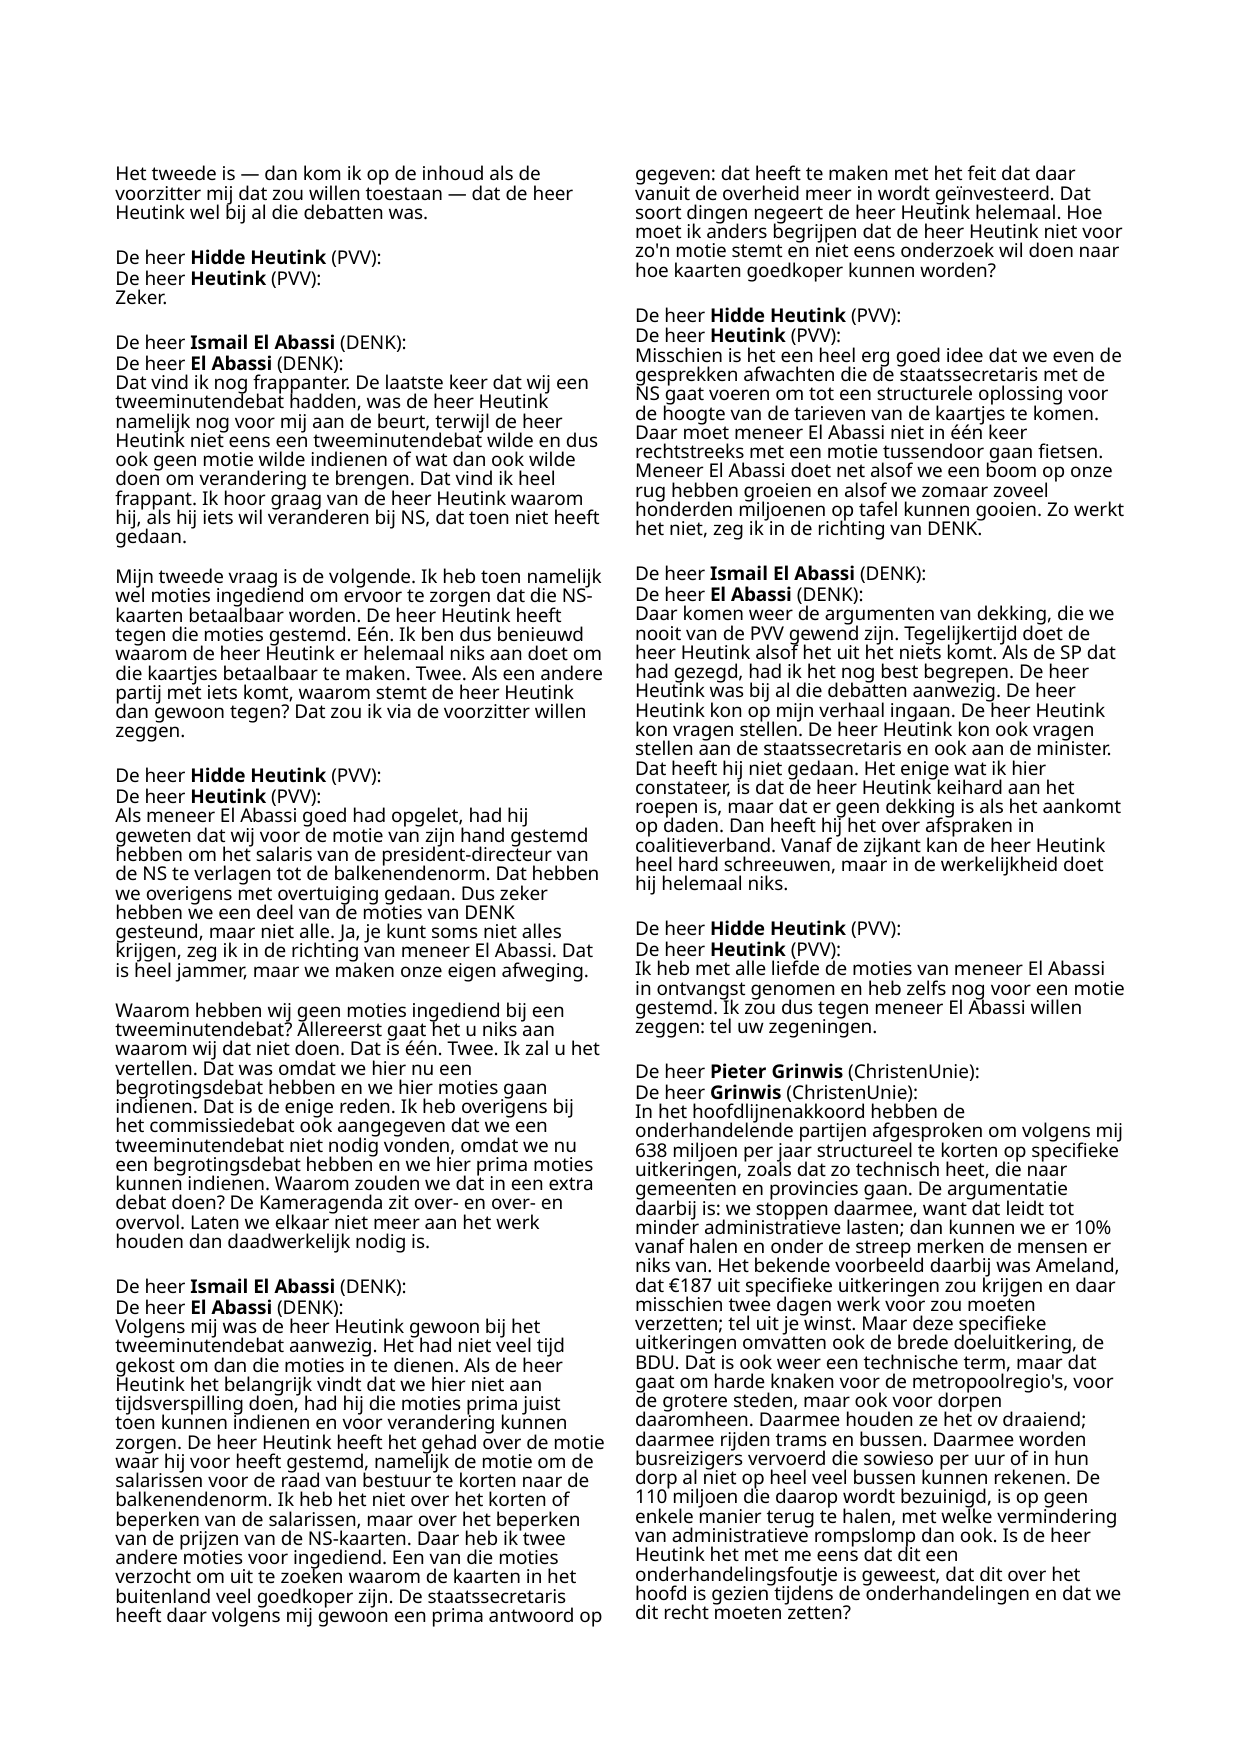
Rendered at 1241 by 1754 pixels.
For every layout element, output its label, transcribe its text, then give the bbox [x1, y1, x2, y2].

text De heer Heutink (PVV): [115, 788, 605, 807]
text De heer El Abassi (DENK): [115, 1299, 605, 1318]
text Dat vind ik nog frappanter. De laatste keer dat wij een tweeminutendebat hadden, was de heer Heutink namelijk nog voor mij aan de beurt, terwijl de heer Heutink niet eens een tweeminutendebat wilde en dus ook geen motie wilde indienen of wat dan ook wilde doen om verandering te brengen. Dat vind ik heel frappant. Ik hoor graag van de heer Heutink waarom hij, als hij iets wil veranderen bij NS, dat toen niet heeft gedaan. [115, 374, 605, 547]
text Misschien is het een heel erg goed idee dat we even de gesprekken afwachten die de staatssecretaris met de NS gaat voeren om tot een structurele oplossing voor de hoogte van de tarieven van de kaartjes te komen. Daar moet meneer El Abassi niet in één keer rechtstreeks met een motie tussendoor gaan fietsen. Meneer El Abassi doet net alsof we een boom op onze rug hebben groeien en alsof we zomaar zoveel honderden miljoenen op tafel kunnen gooien. Zo werkt het niet, zeg ik in de richting van DENK. [635, 347, 1125, 539]
text Waarom hebben wij geen moties ingediend bij een tweeminutendebat? Allereerst gaat het u niks aan waarom wij dat niet doen. Dat is één. Twee. Ik zal u het vertellen. Dat was omdat we hier nu een begrotingsdebat hebben en we hier moties gaan indienen. Dat is de enige reden. Ik heb overigens bij het commissiedebat ook aangegeven dat we een tweeminutendebat niet nodig vonden, omdat we nu een begrotingsdebat hebben en we hier prima moties kunnen indienen. Waarom zouden we dat in een extra debat doen? De Kameragenda zit over- en over- en overvol. Laten we elkaar niet meer aan het werk houden dan daadwerkelijk nodig is. [115, 1002, 605, 1252]
text De heer Heutink (PVV): [635, 327, 1125, 347]
text Het tweede is — dan kom ik op de inhoud als de voorzitter mij dat zou willen toestaan — dat de heer Heutink wel bij al die debatten was. [115, 165, 605, 223]
text Als meneer El Abassi goed had opgelet, had hij geweten dat wij voor de motie van zijn hand gestemd hebben om het salaris van de president-directeur van de NS te verlagen tot de balkenendenorm. Dat hebben we overigens met overtuiging gedaan. Dus zeker hebben we een deel van de moties van DENK gesteund, maar niet alle. Ja, je kunt soms niet alles krijgen, zeg ik in de richting van meneer El Abassi. Dat is heel jammer, maar we maken onze eigen afweging. [115, 807, 605, 981]
text Volgens mij was de heer Heutink gewoon bij het tweeminutendebat aanwezig. Het had niet veel tijd gekost om dan die moties in te dienen. Als de heer Heutink het belangrijk vindt dat we hier niet aan tijdsverspilling doen, had hij die moties prima juist toen kunnen indienen en voor verandering kunnen zorgen. De heer Heutink heeft het gehad over de motie waar hij voor heeft gestemd, namelijk de motie om de salarissen voor de raad van bestuur te korten naar de balkenendenorm. Ik heb het niet over het korten of beperken van de salarissen, maar over het beperken van de prijzen van de NS-kaarten. Daar heb ik twee andere moties voor ingediend. Een van die moties verzocht om uit te zoeken waarom de kaarten in het buitenland veel goedkoper zijn. De staatssecretaris heeft daar volgens mij gewoon een prima antwoord op [115, 1318, 605, 1626]
text De heer Pieter Grinwis (ChristenUnie): [635, 1058, 1125, 1084]
text De heer Ismail El Abassi (DENK): [115, 329, 605, 355]
text Mijn tweede vraag is de volgende. Ik heb toen namelijk wel moties ingediend om ervoor te zorgen dat die NS-kaarten betaalbaar worden. De heer Heutink heeft tegen die moties gestemd. Eén. Ik ben dus benieuwd waarom de heer Heutink er helemaal niks aan doet om die kaartjes betaalbaar te maken. Twee. Als een andere partij met iets komt, waarom stemt de heer Heutink dan gewoon tegen? Dat zou ik via de voorzitter willen zeggen. [115, 568, 605, 742]
text Ik heb met alle liefde de moties van meneer El Abassi in ontvangst genomen en heb zelfs nog voor een motie gestemd. Ik zou dus tegen meneer El Abassi willen zeggen: tel uw zegeningen. [635, 960, 1125, 1037]
text De heer Hidde Heutink (PVV): [115, 244, 605, 270]
text De heer Heutink (PVV): [115, 270, 605, 289]
text gegeven: dat heeft te maken met het feit dat daar vanuit de overheid meer in wordt geïnvesteerd. Dat soort dingen negeert de heer Heutink helemaal. Hoe moet ik anders begrijpen dat de heer Heutink niet voor zo'n motie stemt en niet eens onderzoek wil doen naar hoe kaarten goedkoper kunnen worden? [635, 165, 1125, 281]
text De heer Hidde Heutink (PVV): [635, 915, 1125, 941]
text In het hoofdlijnenakkoord hebben de onderhandelende partijen afgesproken om volgens mij 638 miljoen per jaar structureel te korten op specifieke uitkeringen, zoals dat zo technisch heet, die naar gemeenten en provincies gaan. De argumentatie daarbij is: we stoppen daarmee, want dat leidt tot minder administratieve lasten; dan kunnen we er 10% vanaf halen en onder de streep merken de mensen er niks van. Het bekende voorbeeld daarbij was Ameland, dat €187 uit specifieke uitkeringen zou krijgen en daar misschien twee dagen werk voor zou moeten verzetten; tel uit je winst. Maar deze specifieke uitkeringen omvatten ook de brede doeluitkering, de BDU. Dat is ook weer een technische term, maar dat gaat om harde knaken voor de metropoolregio's, voor de grotere steden, maar ook voor dorpen daaromheen. Daarmee houden ze het ov draaiend; daarmee rijden trams en bussen. Daarmee worden busreizigers vervoerd die sowieso per uur of in hun dorp al niet op heel veel bussen kunnen rekenen. De 110 miljoen die daarop wordt bezuinigd, is op geen enkele manier terug te halen, met welke vermindering van administratieve rompslomp dan ook. Is de heer Heutink het met me eens dat dit een onderhandelingsfoutje is geweest, dat dit over het hoofd is gezien tijdens de onderhandelingen en dat we dit recht moeten zetten? [635, 1103, 1125, 1623]
text Daar komen weer de argumenten van dekking, die we nooit van de PVV gewend zijn. Tegelijkertijd doet de heer Heutink alsof het uit het niets komt. Als de SP dat had gezegd, had ik het nog best begrepen. De heer Heutink was bij al die debatten aanwezig. De heer Heutink kon op mijn verhaal ingaan. De heer Heutink kon vragen stellen. De heer Heutink kon ook vragen stellen aan de staatssecretaris en ook aan de minister. Dat heeft hij niet gedaan. Het enige wat ik hier constateer, is dat de heer Heutink keihard aan het roepen is, maar dat er geen dekking is als het aankomt op daden. Dan heeft hij het over afspraken in coalitieverband. Vanaf de zijkant kan de heer Heutink heel hard schreeuwen, maar in de werkelijkheid doet hij helemaal niks. [635, 605, 1125, 894]
text Zeker. [115, 289, 605, 308]
text De heer El Abassi (DENK): [115, 355, 605, 374]
text De heer Hidde Heutink (PVV): [115, 762, 605, 788]
text De heer Ismail El Abassi (DENK): [635, 560, 1125, 586]
text De heer Ismail El Abassi (DENK): [115, 1273, 605, 1299]
text De heer Heutink (PVV): [635, 941, 1125, 960]
text De heer Grinwis (ChristenUnie): [635, 1084, 1125, 1103]
text De heer Hidde Heutink (PVV): [635, 302, 1125, 327]
text De heer El Abassi (DENK): [635, 586, 1125, 605]
